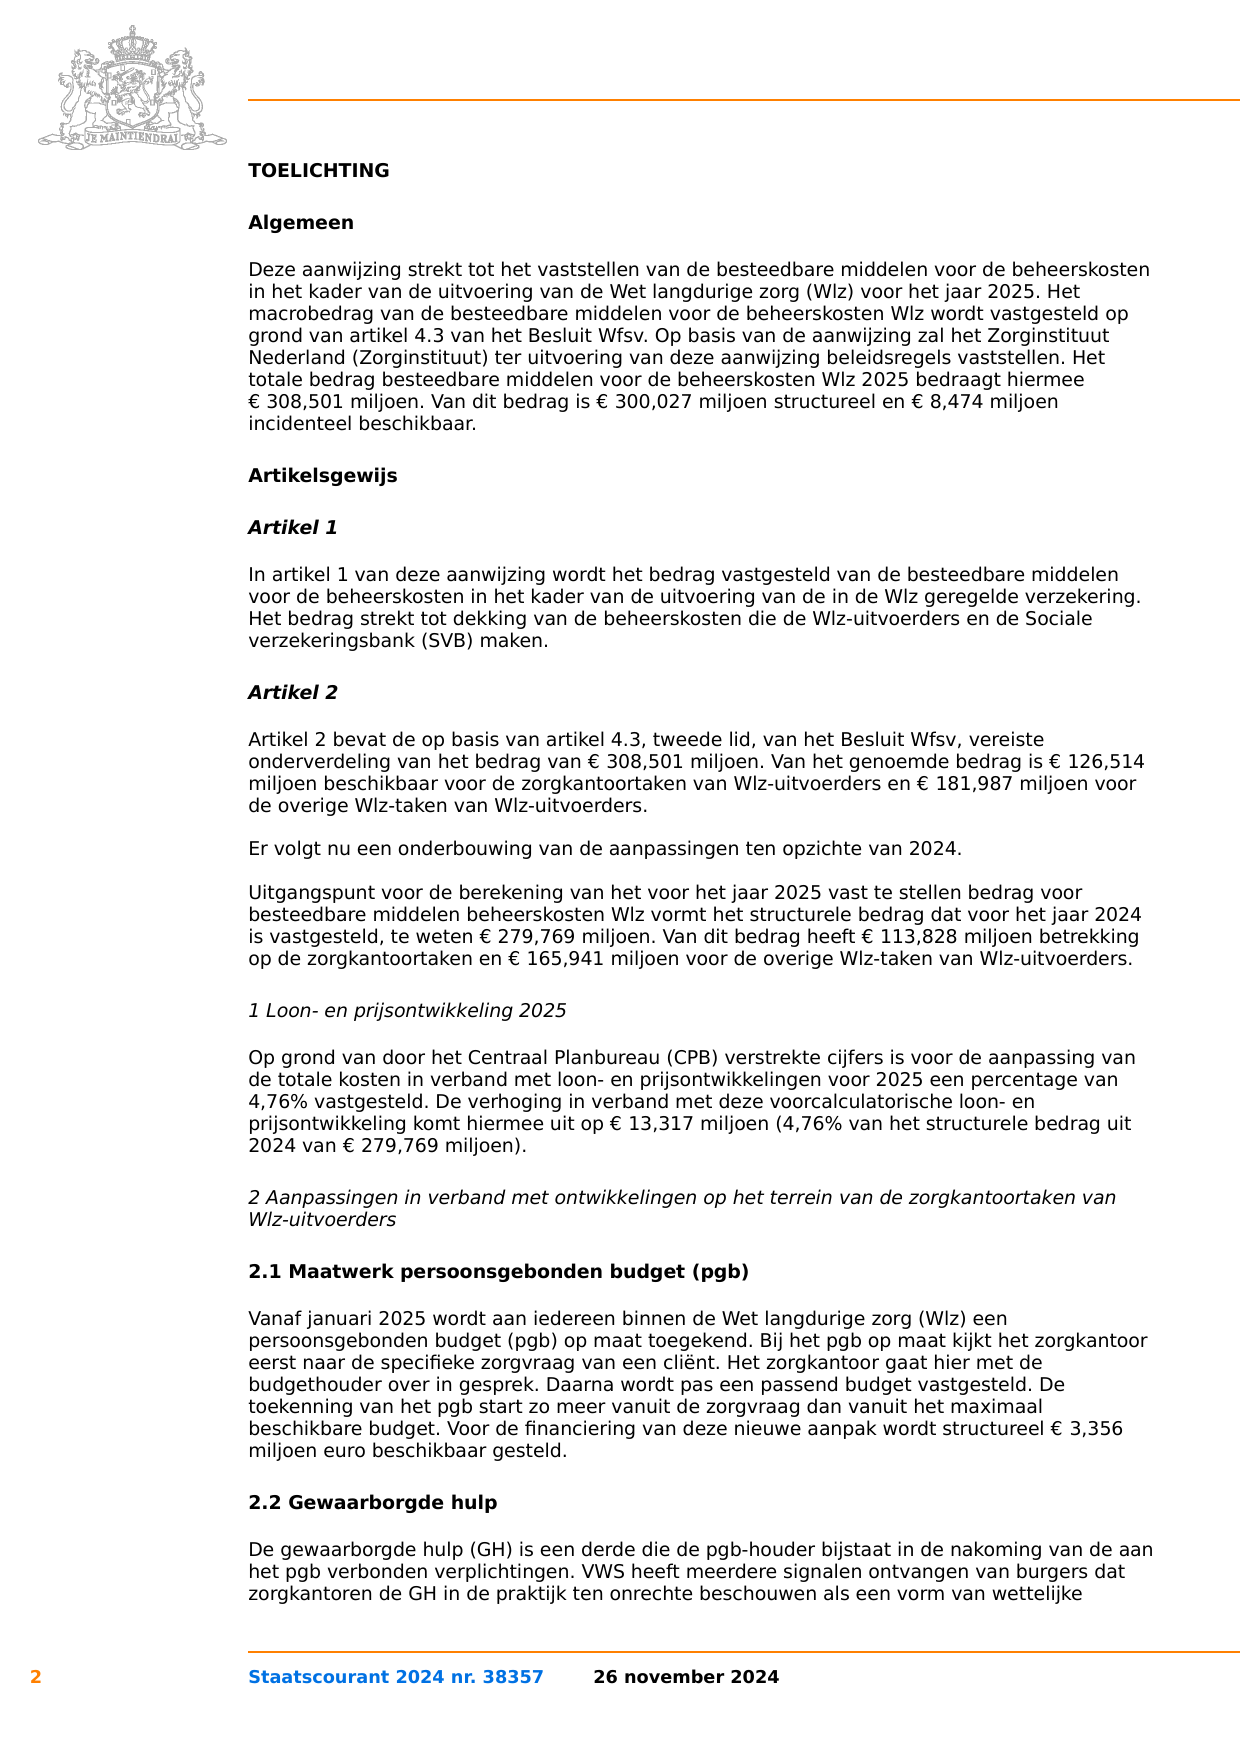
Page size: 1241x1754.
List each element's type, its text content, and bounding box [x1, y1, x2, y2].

text Vanaf januari 2025 wordt aan iedereen binnen de Wet langdurige zorg (Wlz) een persoonsgebonden budget (pgb) op maat toegekend. Bij het pgb op maat kijkt het zorgkantoor eerst naar de specifieke zorgvraag van een cliënt. Het zorgkantoor gaat hier met de budgethouder over in gesprek. Daarna wordt pas een passend budget vastgesteld. De toekenning van het pgb start zo meer vanuit de zorgvraag dan vanuit het maximaal beschikbare budget. Voor de financiering van deze nieuwe aanpak wordt structureel € 3,356 miljoen euro beschikbaar gesteld. [248, 1308, 1163, 1462]
subtitle Artikel 1 [248, 517, 1163, 539]
text Op grond van door het Centraal Planbureau (CPB) verstrekte cijfers is voor de aanpassing van de totale kosten in verband met loon- en prijsontwikkelingen voor 2025 een percentage van 4,76% vastgesteld. De verhoging in verband met deze voorcalculatorische loon- en prijsontwikkeling komt hiermee uit op € 13,317 miljoen (4,76% van het structurele bedrag uit 2024 van € 279,769 miljoen). [248, 1047, 1163, 1157]
text Deze aanwijzing strekt tot het vaststellen van de besteedbare middelen voor de beheerskosten in het kader van de uitvoering van de Wet langdurige zorg (Wlz) voor het jaar 2025. Het macrobedrag van de besteedbare middelen voor de beheerskosten Wlz wordt vastgesteld op grond van artikel 4.3 van het Besluit Wfsv. Op basis van de aanwijzing zal het Zorginstituut Nederland (Zorginstituut) ter uitvoering van deze aanwijzing beleidsregels vaststellen. Het totale bedrag besteedbare middelen voor de beheerskosten Wlz 2025 bedraagt hiermee € 308,501 miljoen. Van dit bedrag is € 300,027 miljoen structureel en € 8,474 miljoen incidenteel beschikbaar. [248, 259, 1163, 435]
text De gewaarborgde hulp (GH) is een derde die de pgb-houder bijstaat in de nakoming van de aan het pgb verbonden verplichtingen. VWS heeft meerdere signalen ontvangen van burgers dat zorgkantoren de GH in de praktijk ten onrechte beschouwen als een vorm van wettelijke [248, 1539, 1163, 1605]
picture [38, 25, 227, 150]
subtitle Artikel 2 [248, 682, 1163, 703]
subtitle 2 Aanpassingen in verband met ontwikkelingen op het terrein van de zorgkantoortaken van Wlz-uitvoerders [248, 1187, 1163, 1231]
subtitle 1 Loon- en prijsontwikkeling 2025 [248, 1000, 1163, 1022]
subtitle Artikelsgewijs [248, 465, 1163, 487]
subtitle TOELICHTING [248, 160, 1163, 182]
text Uitgangspunt voor de berekening van het voor het jaar 2025 vast te stellen bedrag voor besteedbare middelen beheerskosten Wlz vormt het structurele bedrag dat voor het jaar 2024 is vastgesteld, te weten € 279,769 miljoen. Van dit bedrag heeft € 113,828 miljoen betrekking op de zorgkantoortaken en € 165,941 miljoen voor de overige Wlz-taken van Wlz-uitvoerders. [248, 882, 1163, 970]
subtitle 2.2 Gewaarborgde hulp [248, 1492, 1163, 1514]
text In artikel 1 van deze aanwijzing wordt het bedrag vastgesteld van de besteedbare middelen voor de beheerskosten in het kader van de uitvoering van de in de Wlz geregelde verzekering. Het bedrag strekt tot dekking van de beheerskosten die de Wlz-uitvoerders en de Sociale verzekeringsbank (SVB) maken. [248, 564, 1163, 652]
text Er volgt nu een onderbouwing van de aanpassingen ten opzichte van 2024. [248, 838, 1163, 860]
subtitle Algemeen [248, 212, 1163, 234]
subtitle 2.1 Maatwerk persoonsgebonden budget (pgb) [248, 1261, 1163, 1283]
text Artikel 2 bevat de op basis van artikel 4.3, tweede lid, van het Besluit Wfsv, vereiste onderverdeling van het bedrag van € 308,501 miljoen. Van het genoemde bedrag is € 126,514 miljoen beschikbaar voor de zorgkantoortaken van Wlz-uitvoerders en € 181,987 miljoen voor de overige Wlz-taken van Wlz-uitvoerders. [248, 728, 1163, 816]
